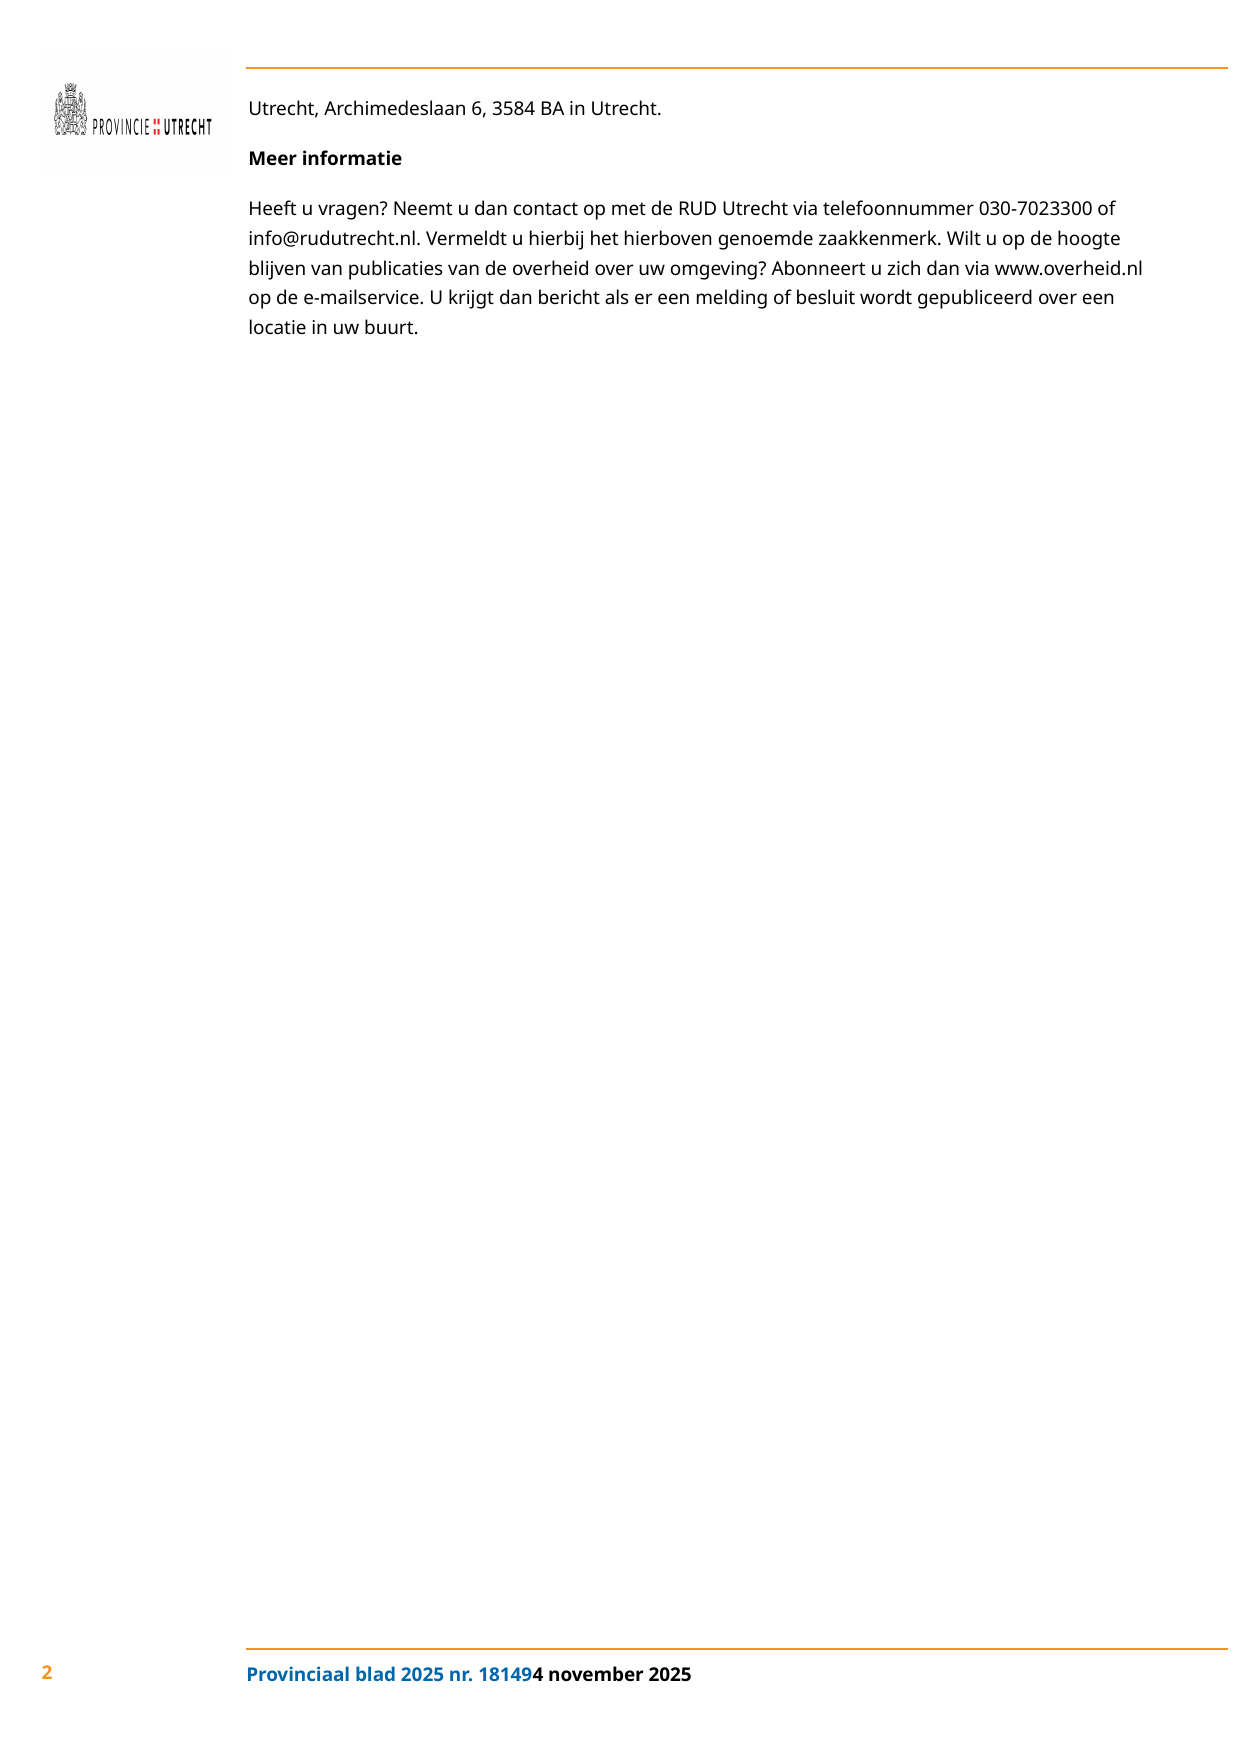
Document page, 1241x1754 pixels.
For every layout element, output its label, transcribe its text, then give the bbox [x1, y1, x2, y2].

text Heeft u vragen? Neemt u dan contact op met de RUD Utrecht via telefoonnummer 030-7023300 of info@rudutrecht.nl. Vermeldt u hierbij het hierboven genoemde zaakkenmerk. Wilt u op de hoogte blijven van publicaties van de overheid over uw omgeving? Abonneert u zich dan via www.overheid.nl op de e-mailservice. U krijgt dan bericht als er een melding of besluit wordt gepubliceerd over een locatie in uw buurt. [248, 196, 1152, 340]
picture [41, 47, 231, 172]
text Utrecht, Archimedeslaan 6, 3584 BA in Utrecht. [248, 95, 1152, 121]
text Meer informatie [248, 145, 1152, 171]
